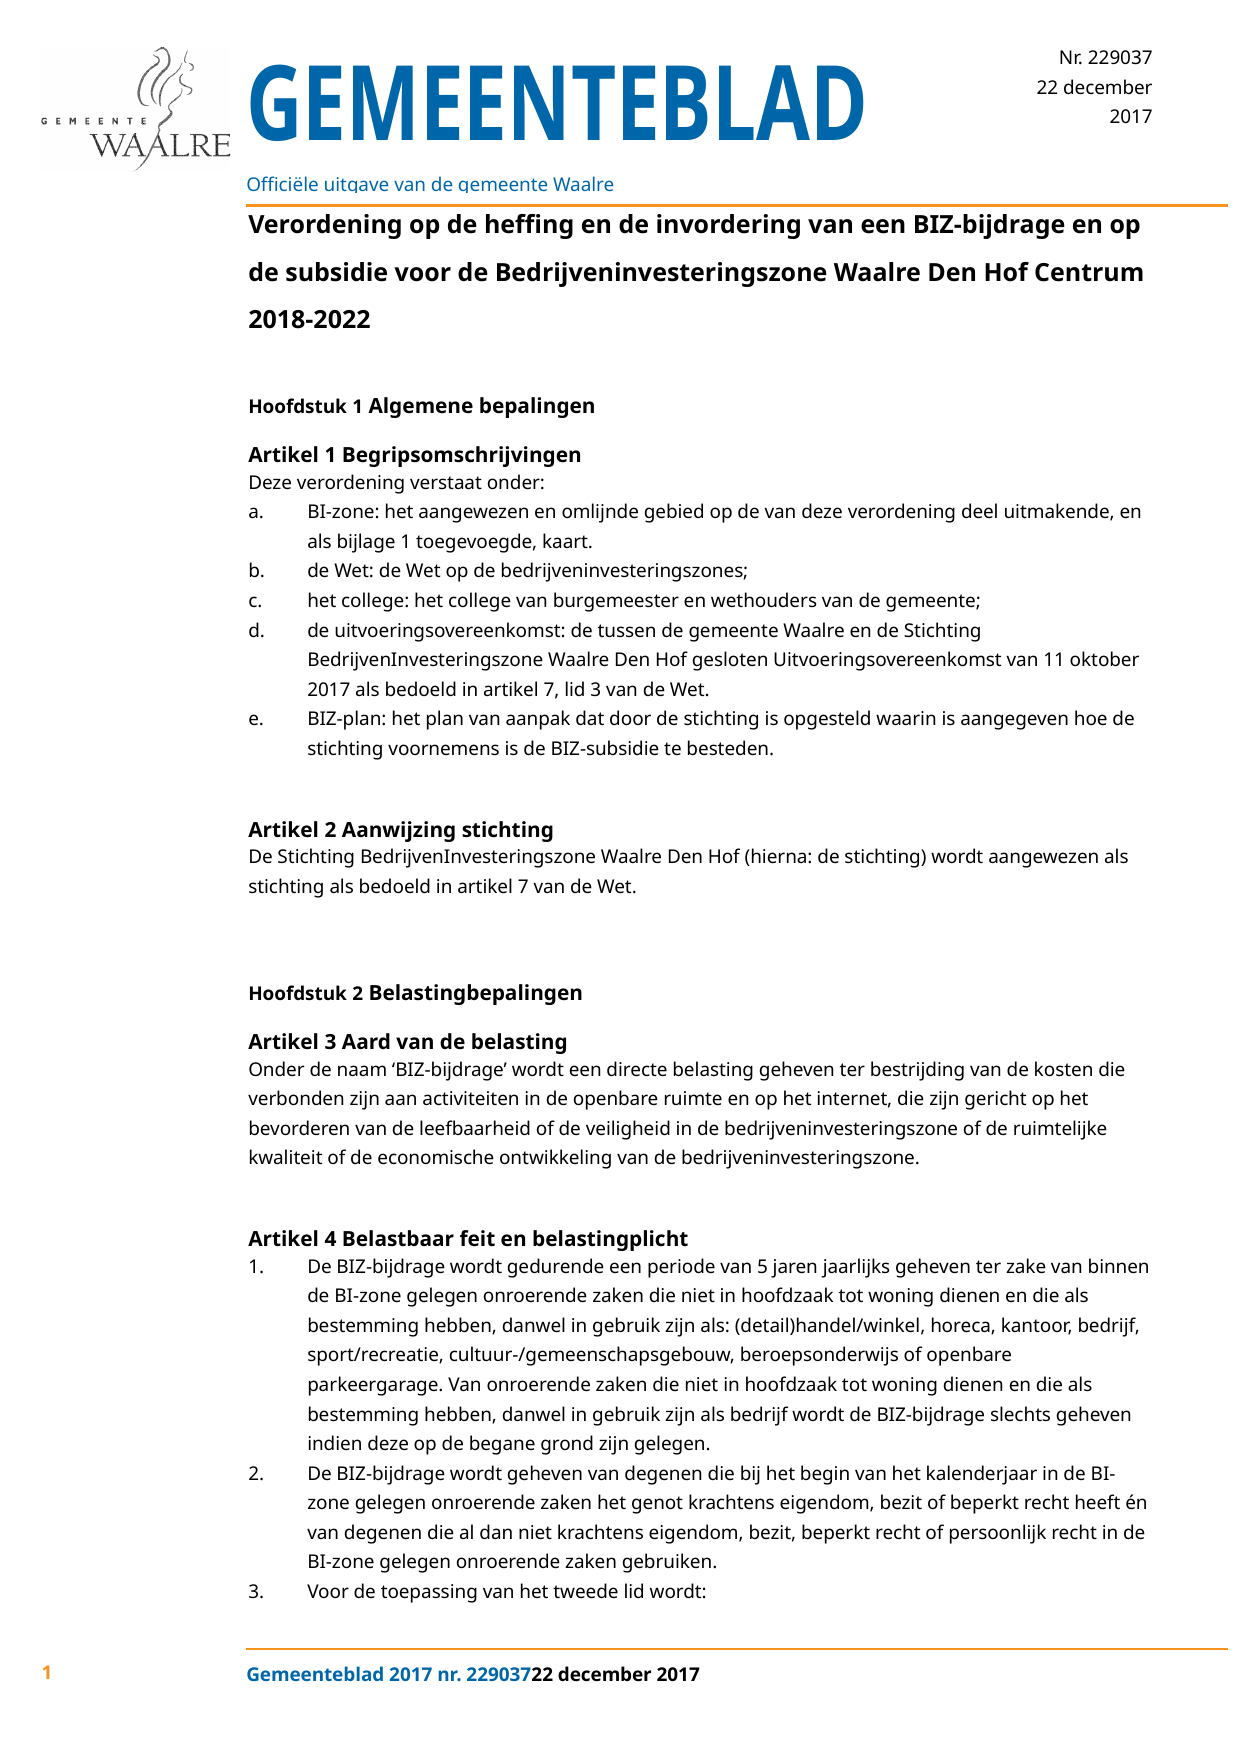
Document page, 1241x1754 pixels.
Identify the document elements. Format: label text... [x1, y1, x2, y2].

picture [41, 47, 231, 172]
list de uitvoeringsovereenkomst: de tussen de gemeente Waalre en de Stichting BedrijvenInvesteringszone Waalre Den Hof gesloten Uitvoeringsovereenkomst van 11 oktober 2017 als bedoeld in artikel 7, lid 3 van de Wet. [248, 617, 1152, 702]
text Artikel 1 Begripsomschrijvingen [248, 441, 1152, 469]
text De Stichting BedrijvenInvesteringszone Waalre Den Hof (hierna: de stichting) wordt aangewezen als stichting als bedoeld in artikel 7 van de Wet. [248, 844, 1152, 899]
list De BIZ-bijdrage wordt gedurende een periode van 5 jaren jaarlijks geheven ter zake van binnen de BI-zone gelegen onroerende zaken die niet in hoofdzaak tot woning dienen en die als bestemming hebben, danwel in gebruik zijn als: (detail)handel/winkel, horeca, kantoor, bedrijf, sport/recreatie, cultuur-/gemeenschapsgebouw, beroepsonderwijs of openbare parkeergarage. Van onroerende zaken die niet in hoofdzaak tot woning dienen en die als bestemming hebben, danwel in gebruik zijn als bedrijf wordt de BIZ-bijdrage slechts geheven indien deze op de begane grond zijn gelegen. [248, 1253, 1152, 1456]
text Artikel 4 Belastbaar feit en belastingplicht [248, 1224, 1152, 1253]
text Artikel 3 Aard van de belasting [248, 1027, 1152, 1056]
text Onder de naam ‘BIZ-bijdrage’ wordt een directe belasting geheven ter bestrijding van de kosten die verbonden zijn aan activiteiten in de openbare ruimte en op het internet, die zijn gericht op het bevorderen van de leefbaarheid of de veiligheid in de bedrijveninvesteringszone of de ruimtelijke kwaliteit of de economische ontwikkeling van de bedrijveninvesteringszone. [248, 1056, 1152, 1170]
text Verordening op de heffing en de invordering van een BIZ-bijdrage en op de subsidie voor de Bedrijveninvesteringszone Waalre Den Hof Centrum 2018-2022 [248, 207, 1152, 336]
list het college: het college van burgemeester en wethouders van de gemeente; [248, 587, 1152, 613]
list Voor de toepassing van het tweede lid wordt: [248, 1578, 1152, 1604]
text Hoofdstuk 2 Belastingbepalingen [248, 978, 1152, 1006]
list de Wet: de Wet op de bedrijveninvesteringszones; [248, 558, 1152, 583]
list BIZ-plan: het plan van aanpak dat door de stichting is opgesteld waarin is aangegeven hoe de stichting voornemens is de BIZ-subsidie te besteden. [248, 706, 1152, 761]
text Hoofdstuk 1 Algemene bepalingen [248, 391, 1152, 420]
list BI-zone: het aangewezen en omlijnde gebied op de van deze verordening deel uitmakende, en als bijlage 1 toegevoegde, kaart. [248, 498, 1152, 554]
text Artikel 2 Aanwijzing stichting [248, 815, 1152, 844]
text Deze verordening verstaat onder: [248, 469, 1152, 495]
list De BIZ-bijdrage wordt geheven van degenen die bij het begin van het kalenderjaar in de BI-zone gelegen onroerende zaken het genot krachtens eigendom, bezit of beperkt recht heeft én van degenen die al dan niet krachtens eigendom, bezit, beperkt recht of persoonlijk recht in de BI-zone gelegen onroerende zaken gebruiken. [248, 1460, 1152, 1574]
